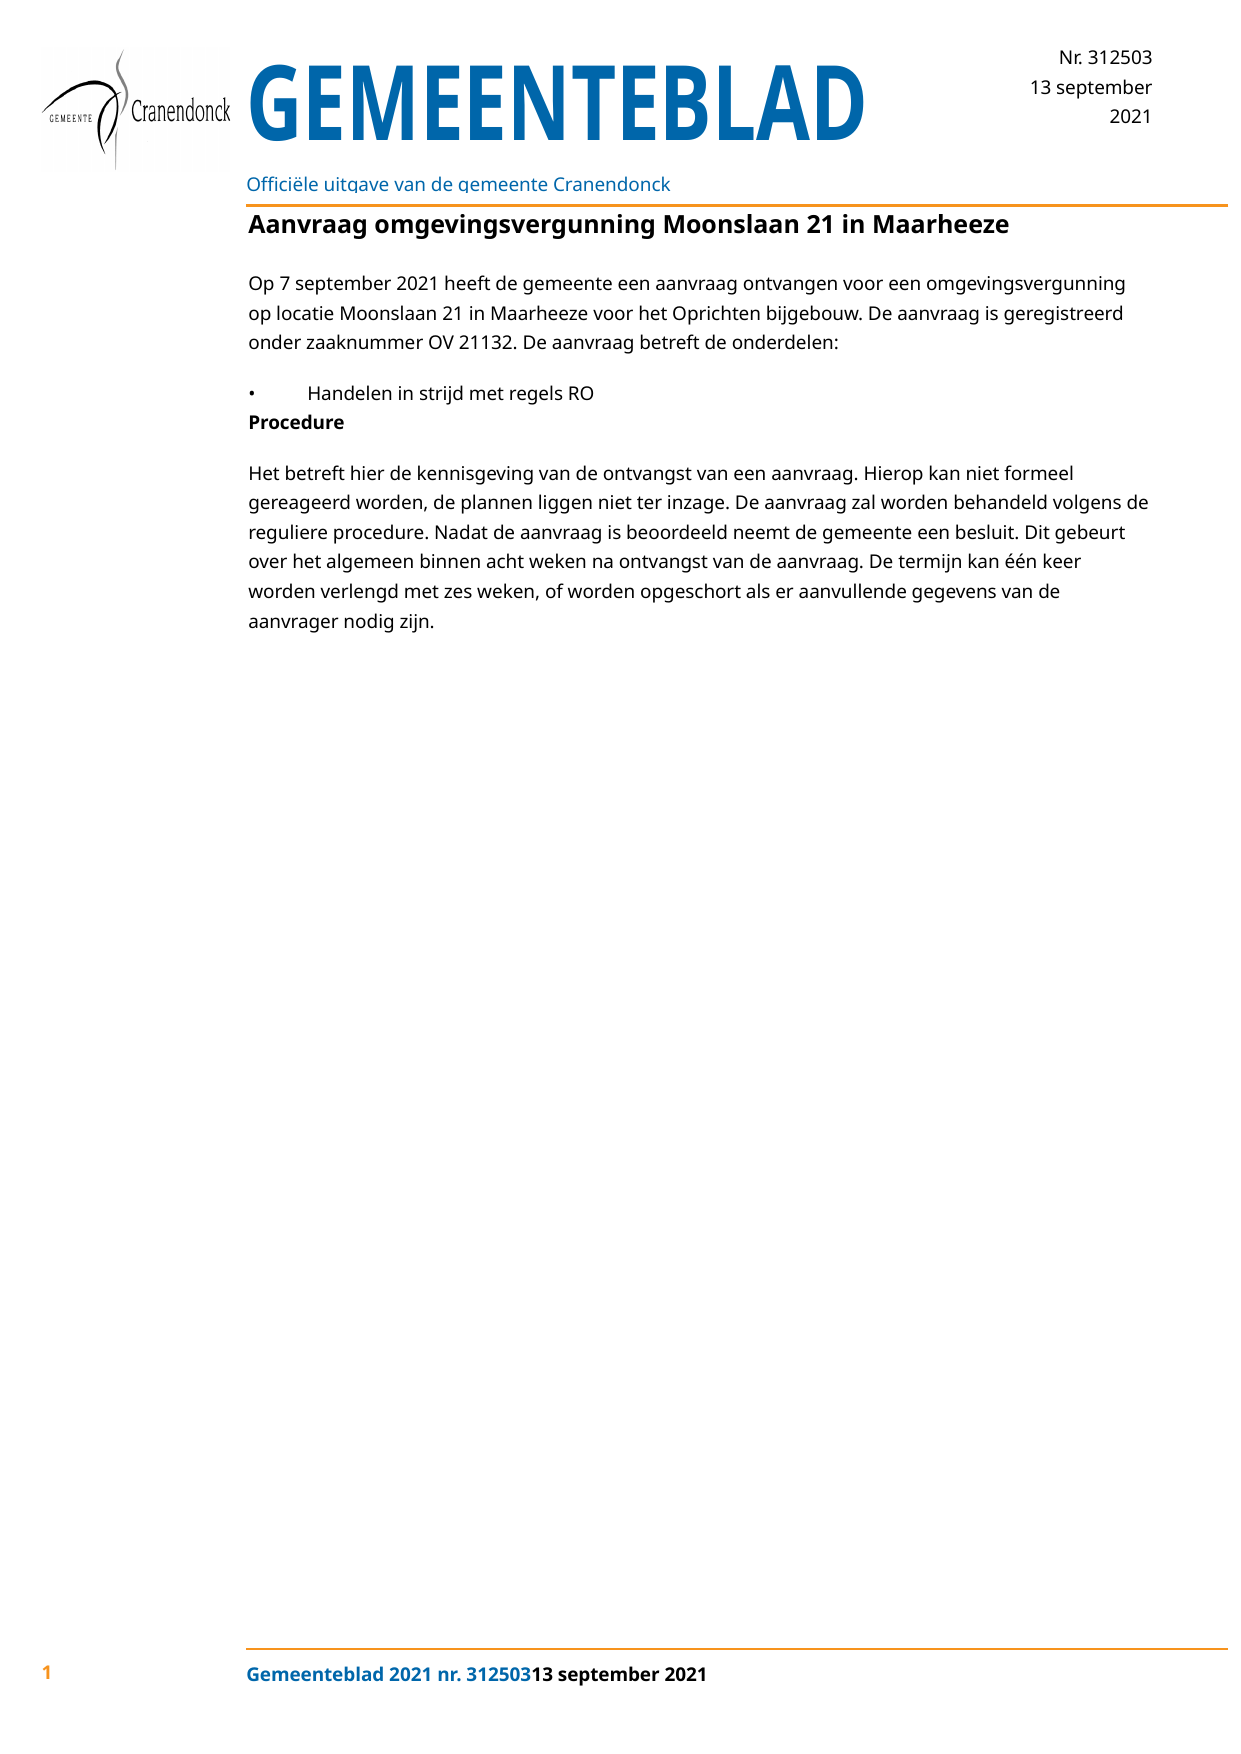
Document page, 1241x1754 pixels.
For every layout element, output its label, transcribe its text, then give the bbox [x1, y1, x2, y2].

text Aanvraag omgevingsvergunning Moonslaan 21 in Maarheeze [248, 207, 1152, 241]
text Op 7 september 2021 heeft de gemeente een aanvraag ontvangen voor een omgevingsvergunning op locatie Moonslaan 21 in Maarheeze voor het Oprichten bijgebouw. De aanvraag is geregistreerd onder zaaknummer OV 21132. De aanvraag betreft de onderdelen: [248, 270, 1152, 355]
text Het betreft hier de kennisgeving van de ontvangst van een aanvraag. Hierop kan niet formeel gereageerd worden, de plannen liggen niet ter inzage. De aanvraag zal worden behandeld volgens de reguliere procedure. Nadat de aanvraag is beoordeeld neemt de gemeente een besluit. Dit gebeurt over het algemeen binnen acht weken na ontvangst van de aanvraag. De termijn kan één keer worden verlengd met zes weken, of worden opgeschort als er aanvullende gegevens van de aanvrager nodig zijn. [248, 460, 1152, 633]
text Procedure [248, 409, 1152, 435]
list Handelen in strijd met regels RO [248, 380, 1152, 406]
picture [41, 47, 231, 172]
